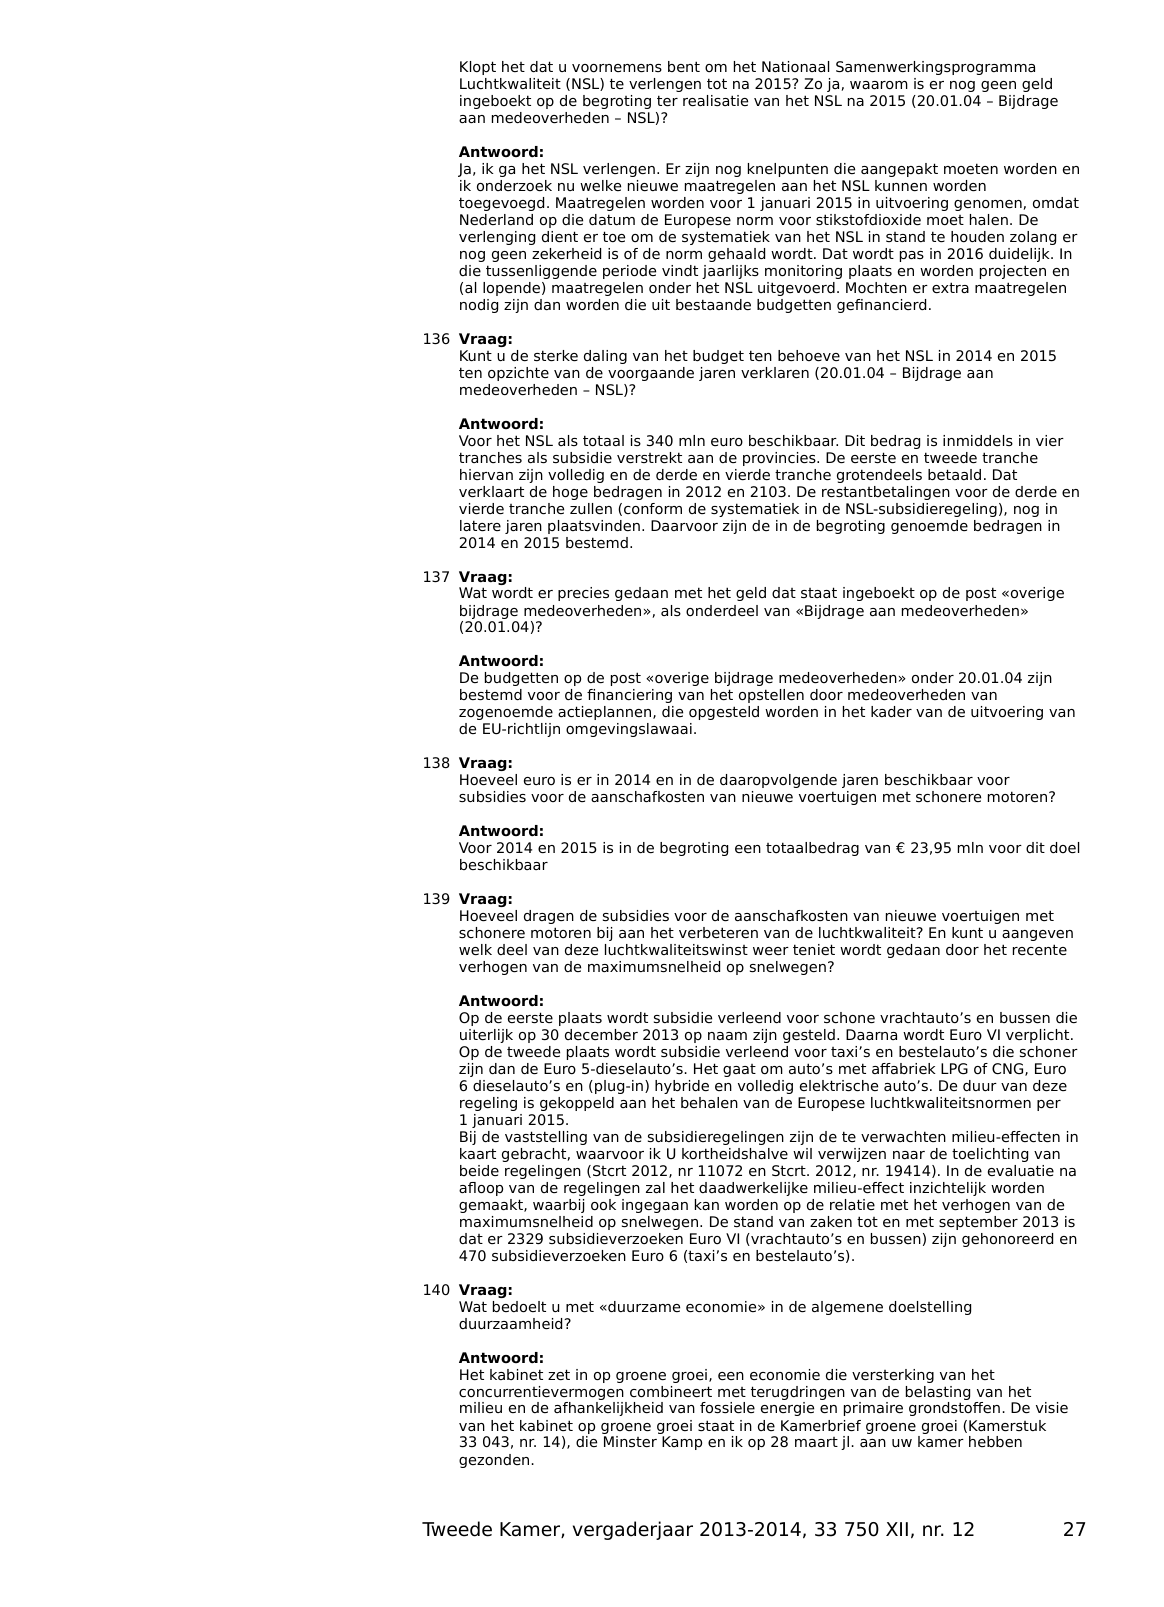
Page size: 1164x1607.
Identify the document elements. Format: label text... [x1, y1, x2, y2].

table_cell [422, 823, 453, 874]
table_cell 140 [422, 1282, 453, 1332]
table_cell [422, 399, 453, 416]
table_cell [422, 1350, 453, 1468]
table_cell [422, 806, 453, 823]
table_cell [422, 653, 453, 738]
table_cell Antwoord: Voor 2014 en 2015 is in de begroting een totaalbedrag van € 23,95 mln voor dit doel beschikbaar [453, 823, 1087, 874]
table_cell [422, 314, 453, 331]
table_cell [453, 806, 1087, 823]
table_cell Vraag: Hoeveel dragen de subsidies voor de aanschafkosten van nieuwe voertuigen met schonere motoren bij aan het verbeteren van de luchtkwaliteit? En kunt u aangeven welk deel van deze luchtkwaliteitswinst weer teniet wordt gedaan door het recente verhogen van de maximumsnelheid op snelwegen? [453, 891, 1087, 976]
table_cell [453, 738, 1087, 755]
table_cell 138 [422, 755, 453, 806]
table_cell Klopt het dat u voornemens bent om het Nationaal Samenwerkingsprogramma Luchtkwaliteit (NSL) te verlengen tot na 2015? Zo ja, waarom is er nog geen geld ingeboekt op de begroting ter realisatie van het NSL na 2015 (20.01.04 – Bijdrage aan medeoverheden – NSL)? [453, 59, 1087, 127]
table_cell [422, 636, 453, 653]
table_cell [453, 314, 1087, 331]
table_cell [422, 1333, 453, 1349]
table_cell [453, 874, 1087, 891]
table_cell [453, 976, 1087, 993]
table_cell Vraag: Wat wordt er precies gedaan met het geld dat staat ingeboekt op de post «overige bijdrage medeoverheden», als onderdeel van «Bijdrage aan medeoverheden» (20.01.04)? [453, 569, 1087, 636]
table_cell Antwoord: De budgetten op de post «overige bijdrage medeoverheden» onder 20.01.04 zijn bestemd voor de financiering van het opstellen door medeoverheden van zogenoemde actieplannen, die opgesteld worden in het kader van de uitvoering van de EU-richtlijn omgevingslawaai. [453, 653, 1087, 738]
table_cell [422, 551, 453, 568]
table_cell [422, 874, 453, 891]
table_cell 136 [422, 331, 453, 399]
table_cell [453, 127, 1087, 144]
table_cell Antwoord: Het kabinet zet in op groene groei, een economie die versterking van het concurrentievermogen combineert met terugdringen van de belasting van het milieu en de afhankelijkheid van fossiele energie en primaire grondstoffen. De visie van het kabinet op groene groei staat in de Kamerbrief groene groei (Kamerstuk 33 043, nr. 14), die Minster Kamp en ik op 28 maart jl. aan uw kamer hebben gezonden. [453, 1350, 1087, 1468]
table_cell [422, 738, 453, 755]
table_cell 137 [422, 569, 453, 636]
table_cell Antwoord: Voor het NSL als totaal is 340 mln euro beschikbaar. Dit bedrag is inmiddels in vier tranches als subsidie verstrekt aan de provincies. De eerste en tweede tranche hiervan zijn volledig en de derde en vierde tranche grotendeels betaald. Dat verklaart de hoge bedragen in 2012 en 2103. De restantbetalingen voor de derde en vierde tranche zullen (conform de systematiek in de NSL-subsidieregeling), nog in latere jaren plaatsvinden. Daarvoor zijn de in de begroting genoemde bedragen in 2014 en 2015 bestemd. [453, 416, 1087, 551]
table_cell Antwoord: Ja, ik ga het NSL verlengen. Er zijn nog knelpunten die aangepakt moeten worden en ik onderzoek nu welke nieuwe maatregelen aan het NSL kunnen worden toegevoegd. Maatregelen worden voor 1 januari 2015 in uitvoering genomen, omdat Nederland op die datum de Europese norm voor stikstofdioxide moet halen. De verlenging dient er toe om de systematiek van het NSL in stand te houden zolang er nog geen zekerheid is of de norm gehaald wordt. Dat wordt pas in 2016 duidelijk. In die tussenliggende periode vindt jaarlijks monitoring plaats en worden projecten en (al lopende) maatregelen onder het NSL uitgevoerd. Mochten er extra maatregelen nodig zijn dan worden die uit bestaande budgetten gefinancierd. [453, 144, 1087, 314]
table_cell 139 [422, 891, 453, 976]
table_cell [453, 1333, 1087, 1349]
table_cell [422, 976, 453, 993]
table_cell [453, 551, 1087, 568]
table_cell [422, 993, 453, 1264]
table_cell [422, 1265, 453, 1282]
table_cell Vraag: Kunt u de sterke daling van het budget ten behoeve van het NSL in 2014 en 2015 ten opzichte van de voorgaande jaren verklaren (20.01.04 – Bijdrage aan medeoverheden – NSL)? [453, 331, 1087, 399]
table_cell Antwoord: Op de eerste plaats wordt subsidie verleend voor schone vrachtauto’s en bussen die uiterlijk op 30 december 2013 op naam zijn gesteld. Daarna wordt Euro VI verplicht. Op de tweede plaats wordt subsidie verleend voor taxi’s en bestelauto’s die schoner zijn dan de Euro 5-dieselauto’s. Het gaat om auto’s met affabriek LPG of CNG, Euro 6 dieselauto’s en (plug-in) hybride en volledig elektrische auto’s. De duur van deze regeling is gekoppeld aan het behalen van de Europese luchtkwaliteitsnormen per 1 januari 2015. Bij de vaststelling van de subsidieregelingen zijn de te verwachten milieu-effecten in kaart gebracht, waarvoor ik U kortheidshalve wil verwijzen naar de toelichting van beide regelingen (Stcrt 2012, nr 11072 en Stcrt. 2012, nr. 19414). In de evaluatie na afloop van de regelingen zal het daadwerkelijke milieu-effect inzichtelijk worden gemaakt, waarbij ook ingegaan kan worden op de relatie met het verhogen van de maximumsnelheid op snelwegen. De stand van zaken tot en met september 2013 is dat er 2329 subsidieverzoeken Euro VI (vrachtauto’s en bussen) zijn gehonoreerd en 470 subsidieverzoeken Euro 6 (taxi’s en bestelauto’s). [453, 993, 1087, 1264]
table_cell [422, 144, 453, 314]
table_cell Vraag: Wat bedoelt u met «duurzame economie» in de algemene doelstelling duurzaamheid? [453, 1282, 1087, 1332]
table_cell [422, 59, 453, 127]
table_cell [453, 399, 1087, 416]
table_cell [422, 127, 453, 144]
table_cell [453, 636, 1087, 653]
table_cell [422, 416, 453, 551]
table_cell Vraag: Hoeveel euro is er in 2014 en in de daaropvolgende jaren beschikbaar voor subsidies voor de aanschafkosten van nieuwe voertuigen met schonere motoren? [453, 755, 1087, 806]
table_cell [453, 1265, 1087, 1282]
